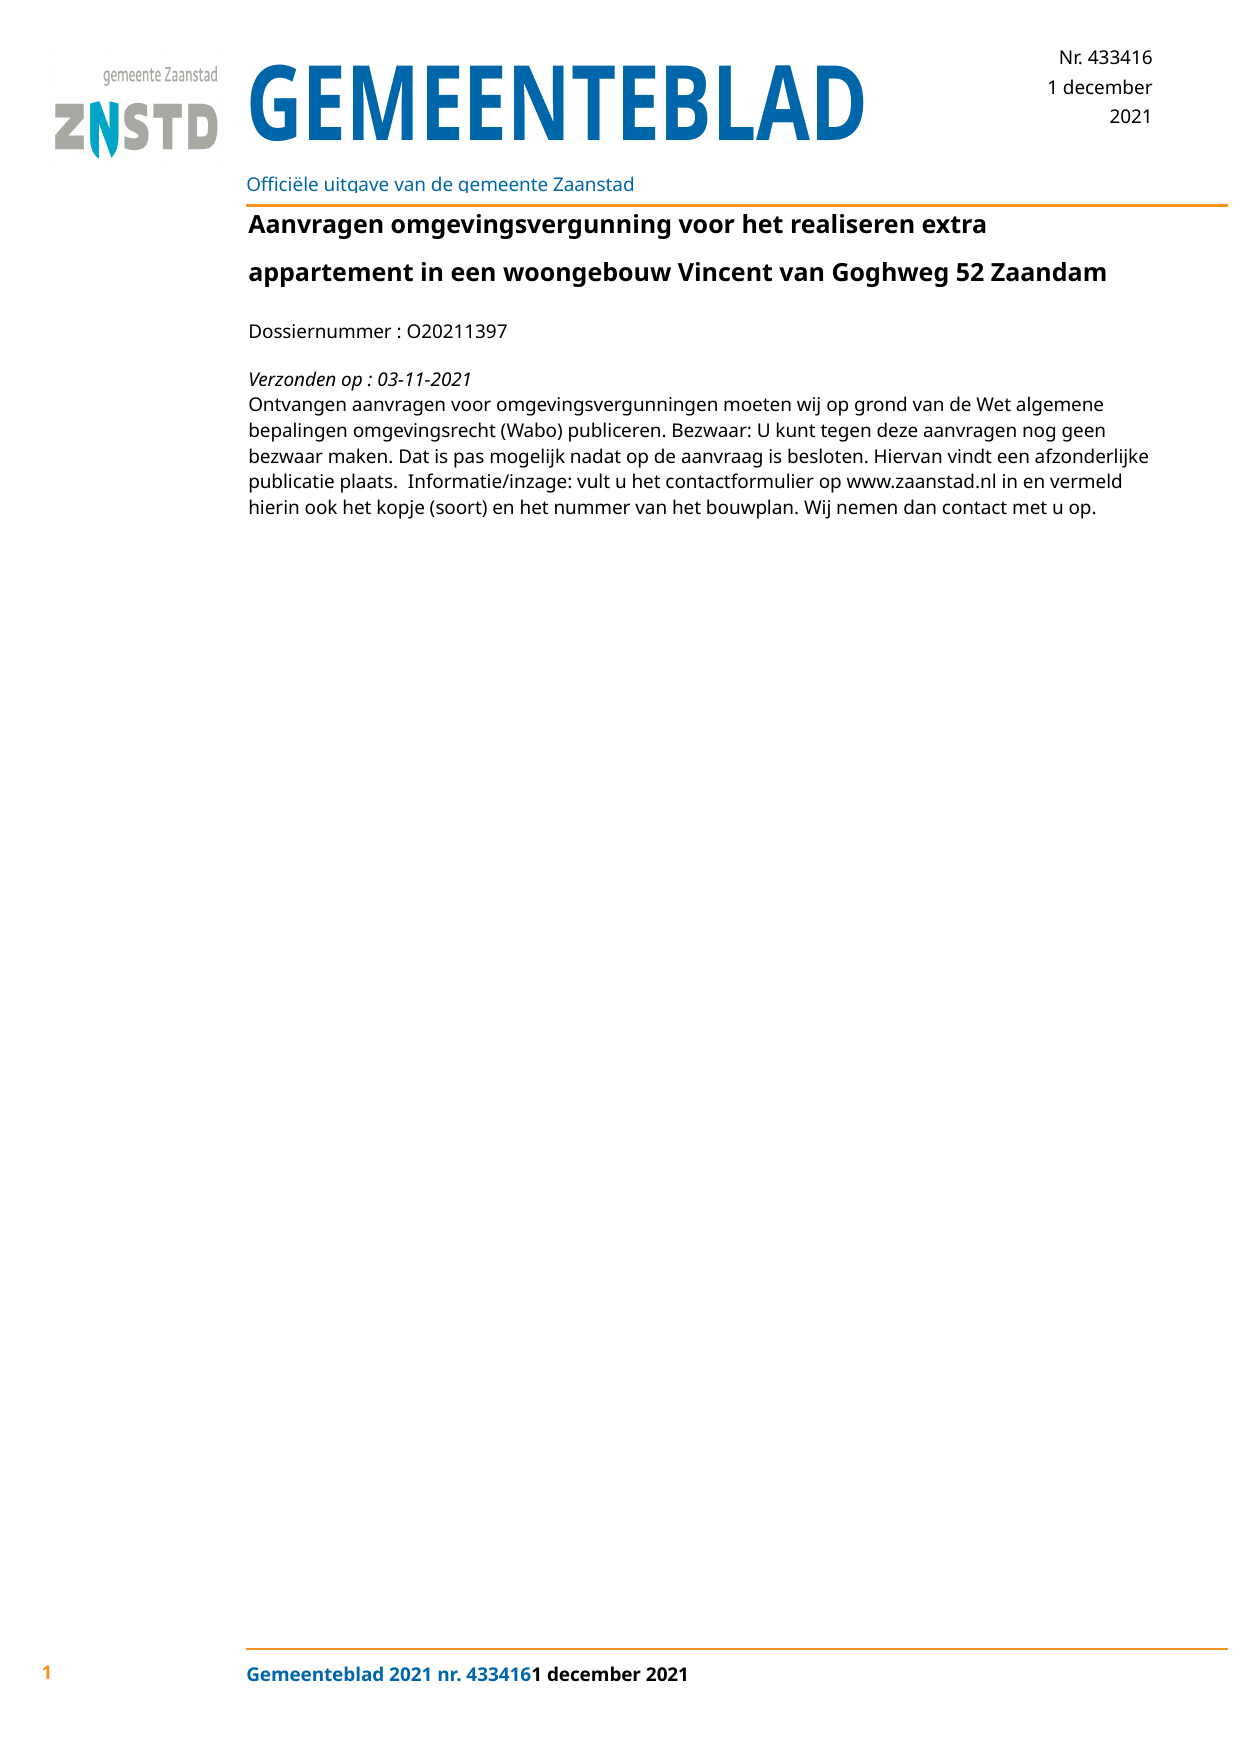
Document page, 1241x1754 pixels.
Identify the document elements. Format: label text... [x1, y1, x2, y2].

text Ontvangen aanvragen voor omgevingsvergunningen moeten wij op grond van de Wet algemene bepalingen omgevingsrecht (Wabo) publiceren. Bezwaar: U kunt tegen deze aanvragen nog geen bezwaar maken. Dat is pas mogelijk nadat op de aanvraag is besloten. Hiervan vindt een afzonderlijke publicatie plaats. Informatie/inzage: vult u het contactformulier op www.zaanstad.nl in en vermeld hierin ook het kopje (soort) en het nummer van het bouwplan. Wij nemen dan contact met u op. [248, 391, 1152, 520]
text Verzonden op : 03-11-2021 [248, 366, 1152, 391]
text Aanvragen omgevingsvergunning voor het realiseren extra appartement in een woongebouw Vincent van Goghweg 52 Zaandam [248, 207, 1152, 288]
picture [41, 47, 231, 172]
text Dossiernummer : O20211397 [248, 318, 1152, 344]
